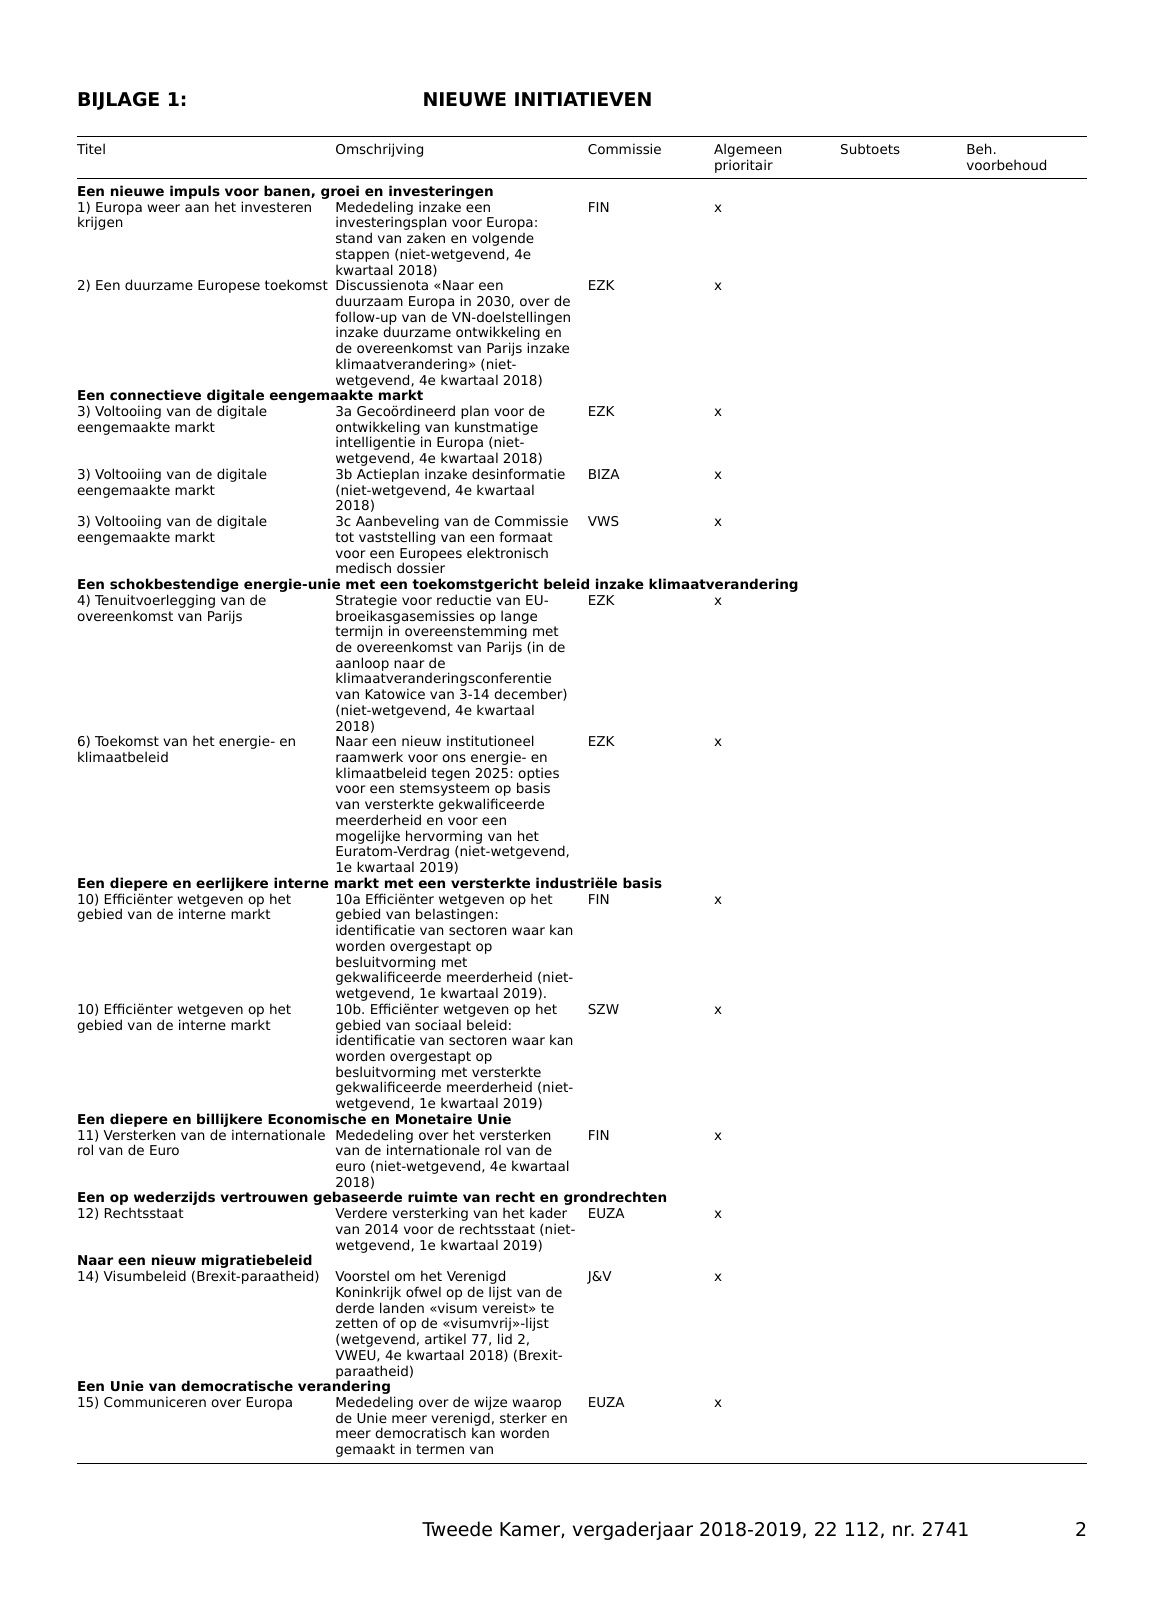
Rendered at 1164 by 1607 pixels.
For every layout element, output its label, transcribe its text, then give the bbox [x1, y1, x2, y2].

table_cell Mededeling inzake een investeringsplan voor Europa: stand van zaken en volgende stappen (niet-wetgevend, 4e kwartaal 2018) [329, 199, 582, 278]
table_cell [960, 593, 1087, 734]
table_header Subtoets [834, 137, 960, 178]
table_cell EZK [582, 404, 708, 467]
table_cell [960, 1128, 1087, 1190]
table_cell [960, 1206, 1087, 1253]
table_cell [960, 734, 1087, 876]
table_cell [834, 1395, 960, 1462]
table_cell 3) Voltooiing van de digitale eengemaakte markt [77, 404, 329, 467]
table_cell [834, 1128, 960, 1190]
table_cell Mededeling over de wijze waarop de Unie meer verenigd, sterker en meer democratisch kan worden gemaakt in termen van [329, 1395, 582, 1462]
table_cell 10b. Efficiënter wetgeven op het gebied van sociaal beleid: identificatie van sectoren waar kan worden overgestapt op besluitvorming met versterkte gekwalificeerde meerderheid (niet-wetgevend, 1e kwartaal 2019) [329, 1002, 582, 1112]
table_cell x [708, 734, 834, 876]
table_cell [834, 593, 960, 734]
table_cell J&V [582, 1269, 708, 1379]
table_header Algemeen prioritair [708, 137, 834, 178]
table_cell [960, 404, 1087, 467]
table_cell Strategie voor reductie van EU-broeikasgasemissies op lange termijn in overeenstemming met de overeenkomst van Parijs (in de aanloop naar de klimaatveranderingsconferentie van Katowice van 3-14 december) (niet-wetgevend, 4e kwartaal 2018) [329, 593, 582, 734]
table_cell Een schokbestendige energie-unie met een toekomstgericht beleid inzake klimaatverandering [77, 577, 1087, 593]
table_cell [834, 891, 960, 1002]
table_cell FIN [582, 1128, 708, 1190]
table_cell Een nieuwe impuls voor banen, groei en investeringen [77, 179, 1087, 199]
table_cell 3) Voltooiing van de digitale eengemaakte markt [77, 467, 329, 514]
table_cell 6) Toekomst van het energie- en klimaatbeleid [77, 734, 329, 876]
table_cell EUZA [582, 1206, 708, 1253]
table_cell x [708, 891, 834, 1002]
table_cell x [708, 1269, 834, 1379]
table_cell EZK [582, 278, 708, 388]
table_cell [834, 199, 960, 278]
table_cell Een diepere en eerlijkere interne markt met een versterkte industriële basis [77, 876, 1087, 891]
table_cell [834, 404, 960, 467]
table_cell 2) Een duurzame Europese toekomst [77, 278, 329, 388]
table_cell 14) Visumbeleid (Brexit-paraatheid) [77, 1269, 329, 1379]
table_cell Een diepere en billijkere Economische en Monetaire Unie [77, 1112, 1087, 1127]
table_cell 10a Efficiënter wetgeven op het gebied van belastingen: identificatie van sectoren waar kan worden overgestapt op besluitvorming met gekwalificeerde meerderheid (niet-wetgevend, 1e kwartaal 2019). [329, 891, 582, 1002]
table_cell x [708, 1206, 834, 1253]
table_cell Een op wederzijds vertrouwen gebaseerde ruimte van recht en grondrechten [77, 1190, 1087, 1206]
table_cell 11) Versterken van de internationale rol van de Euro [77, 1128, 329, 1190]
table_cell x [708, 593, 834, 734]
table_cell Verdere versterking van het kader van 2014 voor de rechtsstaat (niet-wetgevend, 1e kwartaal 2019) [329, 1206, 582, 1253]
table_cell 12) Rechtsstaat [77, 1206, 329, 1253]
table_cell [960, 467, 1087, 514]
table_cell x [708, 467, 834, 514]
table_cell VWS [582, 514, 708, 577]
table_cell [834, 514, 960, 577]
table_cell x [708, 199, 834, 278]
table_cell 1) Europa weer aan het investeren krijgen [77, 199, 329, 278]
table_cell EZK [582, 734, 708, 876]
table_cell [834, 1269, 960, 1379]
table_cell x [708, 1002, 834, 1112]
table_cell Voorstel om het Verenigd Koninkrijk ofwel op de lijst van de derde landen «visum vereist» te zetten of op de «visumvrij»-lijst (wetgevend, artikel 77, lid 2, VWEU, 4e kwartaal 2018) (Brexit-paraatheid) [329, 1269, 582, 1379]
table_cell x [708, 278, 834, 388]
table_cell EZK [582, 593, 708, 734]
table_cell 15) Communiceren over Europa [77, 1395, 329, 1462]
table_cell 4) Tenuitvoerlegging van de overeenkomst van Parijs [77, 593, 329, 734]
table_cell [960, 199, 1087, 278]
subtitle BIJLAGE 1: NIEUWE INITIATIEVEN [77, 89, 1087, 111]
table_cell [834, 467, 960, 514]
table_cell FIN [582, 891, 708, 1002]
table_cell BIZA [582, 467, 708, 514]
table_cell [960, 1395, 1087, 1462]
table_cell 3a Gecoördineerd plan voor de ontwikkeling van kunstmatige intelligentie in Europa (niet-wetgevend, 4e kwartaal 2018) [329, 404, 582, 467]
table_cell SZW [582, 1002, 708, 1112]
table_cell 3b Actieplan inzake desinformatie (niet-wetgevend, 4e kwartaal 2018) [329, 467, 582, 514]
table_cell Een connectieve digitale eengemaakte markt [77, 388, 1087, 404]
table_cell Mededeling over het versterken van de internationale rol van de euro (niet-wetgevend, 4e kwartaal 2018) [329, 1128, 582, 1190]
table_header Commissie [582, 137, 708, 178]
table_cell 10) Efficiënter wetgeven op het gebied van de interne markt [77, 891, 329, 1002]
table_cell Naar een nieuw institutioneel raamwerk voor ons energie- en klimaatbeleid tegen 2025: opties voor een stemsysteem op basis van versterkte gekwalificeerde meerderheid en voor een mogelijke hervorming van het Euratom-Verdrag (niet-wetgevend, 1e kwartaal 2019) [329, 734, 582, 876]
table_cell Naar een nieuw migratiebeleid [77, 1253, 1087, 1269]
table_cell [834, 1002, 960, 1112]
table_header Titel [77, 137, 329, 178]
table_cell [960, 1002, 1087, 1112]
table_cell [834, 278, 960, 388]
table_cell Discussienota «Naar een duurzaam Europa in 2030, over de follow-up van de VN-doelstellingen inzake duurzame ontwikkeling en de overeenkomst van Parijs inzake klimaatverandering» (niet-wetgevend, 4e kwartaal 2018) [329, 278, 582, 388]
table_cell Een Unie van democratische verandering [77, 1379, 1087, 1395]
table_cell [834, 1206, 960, 1253]
table_cell [834, 734, 960, 876]
table_cell 10) Efficiënter wetgeven op het gebied van de interne markt [77, 1002, 329, 1112]
table_cell x [708, 1395, 834, 1462]
table_cell [960, 514, 1087, 577]
table_cell FIN [582, 199, 708, 278]
table_cell EUZA [582, 1395, 708, 1462]
table_cell [960, 891, 1087, 1002]
table_cell 3c Aanbeveling van de Commissie tot vaststelling van een formaat voor een Europees elektronisch medisch dossier [329, 514, 582, 577]
table_cell x [708, 514, 834, 577]
table_cell x [708, 404, 834, 467]
table_cell [960, 1269, 1087, 1379]
table_cell [960, 278, 1087, 388]
table_cell 3) Voltooiing van de digitale eengemaakte markt [77, 514, 329, 577]
table_header Omschrijving [329, 137, 582, 178]
table_cell x [708, 1128, 834, 1190]
table_header Beh. voorbehoud [960, 137, 1087, 178]
